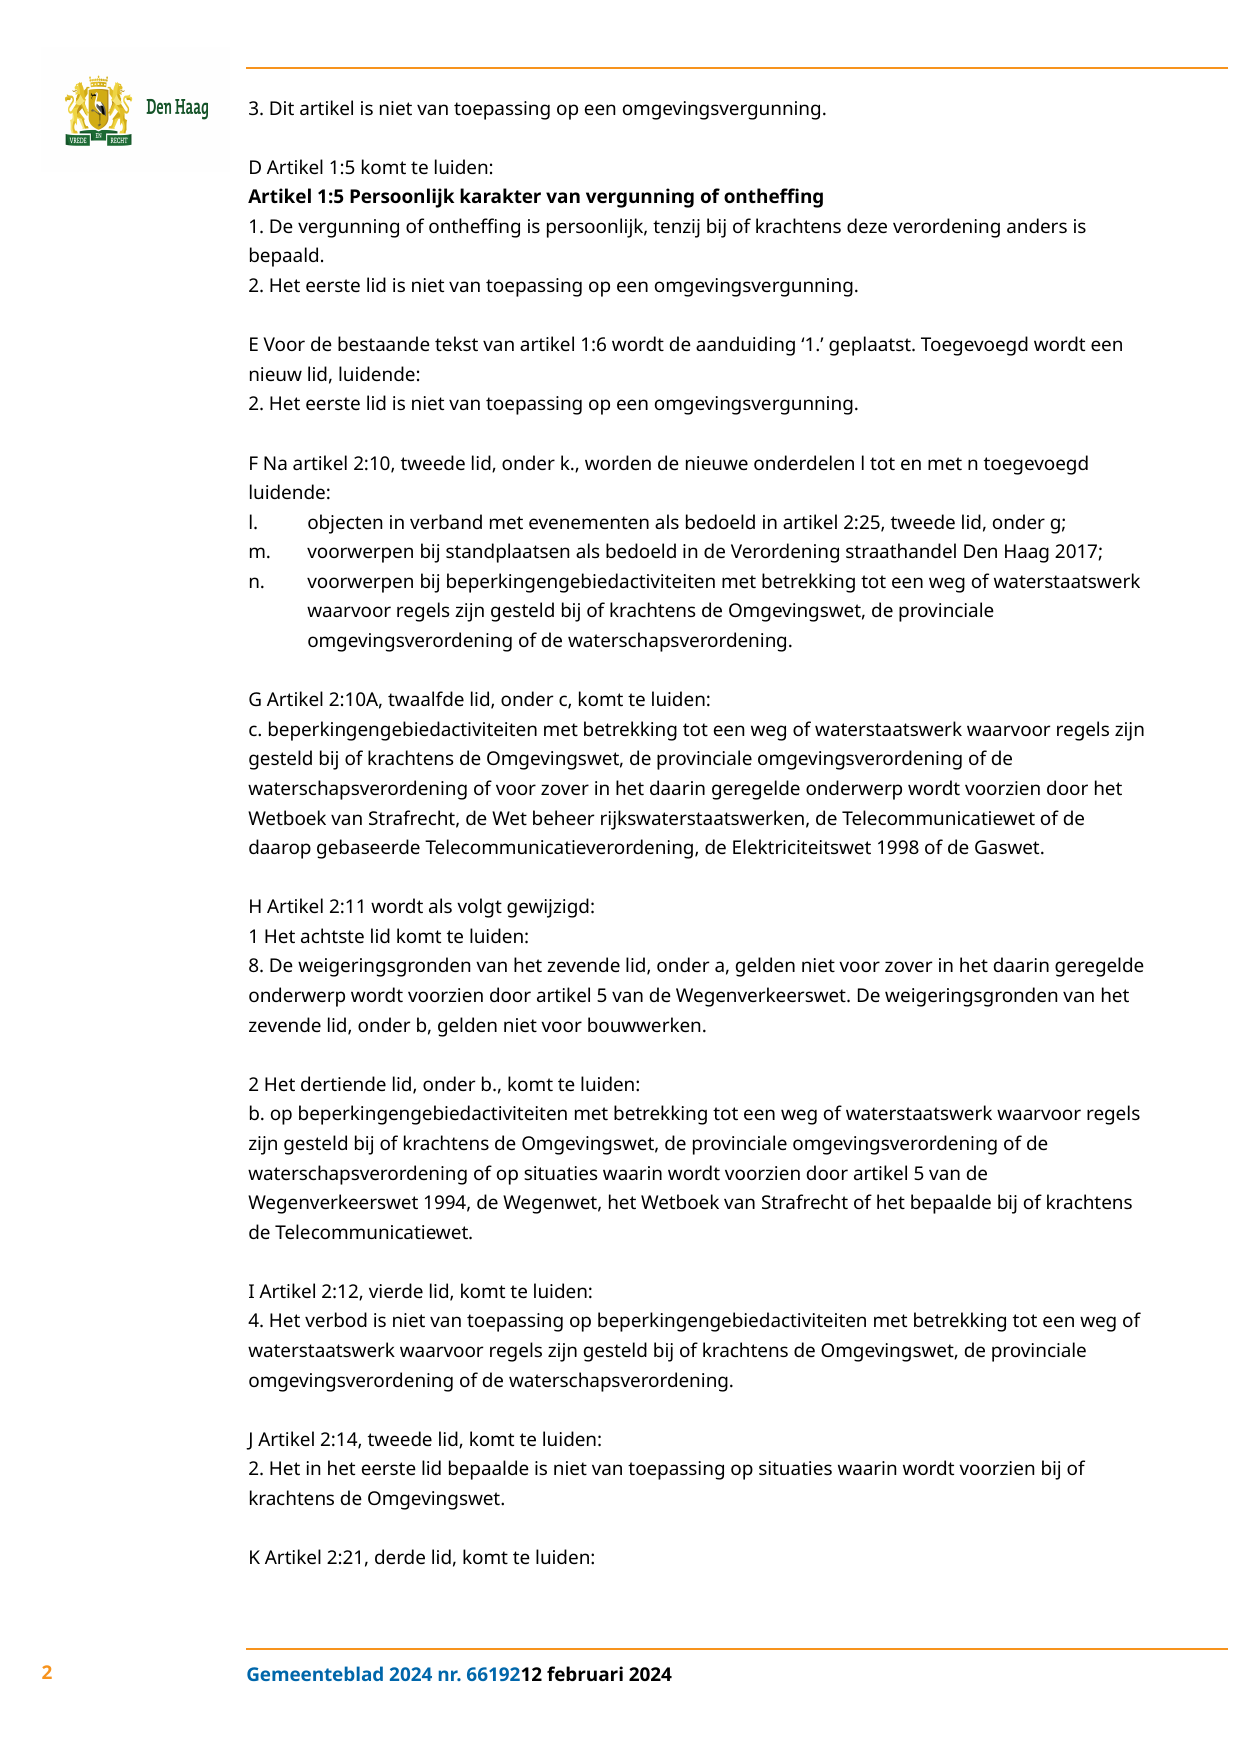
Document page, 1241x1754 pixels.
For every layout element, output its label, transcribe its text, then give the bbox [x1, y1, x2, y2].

text G Artikel 2:10A, twaalfde lid, onder c, komt te luiden: [248, 686, 1152, 712]
text 2. Het eerste lid is niet van toepassing op een omgevingsvergunning. [248, 391, 1152, 416]
text I Artikel 2:12, vierde lid, komt te luiden: [248, 1278, 1152, 1304]
text E Voor de bestaande tekst van artikel 1:6 wordt de aanduiding ‘1.’ geplaatst. Toegevoegd wordt een nieuw lid, luidende: [248, 331, 1152, 387]
text K Artikel 2:21, derde lid, komt te luiden: [248, 1544, 1152, 1570]
text 2. Het in het eerste lid bepaalde is niet van toepassing op situaties waarin wordt voorzien bij of krachtens de Omgevingswet. [248, 1456, 1152, 1511]
text 8. De weigeringsgronden van het zevende lid, onder a, gelden niet voor zover in het daarin geregelde onderwerp wordt voorzien door artikel 5 van de Wegenverkeerswet. De weigeringsgronden van het zevende lid, onder b, gelden niet voor bouwwerken. [248, 953, 1152, 1038]
text F Na artikel 2:10, tweede lid, onder k., worden de nieuwe onderdelen l tot en met n toegevoegd luidende: [248, 450, 1152, 505]
text b. op beperkingengebiedactiviteiten met betrekking tot een weg of waterstaatswerk waarvoor regels zijn gesteld bij of krachtens de Omgevingswet, de provinciale omgevingsverordening of de waterschapsverordening of op situaties waarin wordt voorzien door artikel 5 van de Wegenverkeerswet 1994, de Wegenwet, het Wetboek van Strafrecht of het bepaalde bij of krachtens de Telecommunicatiewet. [248, 1101, 1152, 1245]
text D Artikel 1:5 komt te luiden: [248, 154, 1152, 180]
text J Artikel 2:14, tweede lid, komt te luiden: [248, 1426, 1152, 1452]
text 2 Het dertiende lid, onder b., komt te luiden: [248, 1071, 1152, 1097]
text 3. Dit artikel is niet van toepassing op een omgevingsvergunning. [248, 95, 1152, 121]
text 1 Het achtste lid komt te luiden: [248, 923, 1152, 949]
text 2. Het eerste lid is niet van toepassing op een omgevingsvergunning. [248, 272, 1152, 298]
text c. beperkingengebiedactiviteiten met betrekking tot een weg of waterstaatswerk waarvoor regels zijn gesteld bij of krachtens de Omgevingswet, de provinciale omgevingsverordening of de waterschapsverordening of voor zover in het daarin geregelde onderwerp wordt voorzien door het Wetboek van Strafrecht, de Wet beheer rijkswaterstaatswerken, de Telecommunicatiewet of de daarop gebaseerde Telecommunicatieverordening, de Elektriciteitswet 1998 of de Gaswet. [248, 716, 1152, 860]
picture [41, 47, 231, 172]
text 1. De vergunning of ontheffing is persoonlijk, tenzij bij of krachtens deze verordening anders is bepaald. [248, 213, 1152, 268]
text Artikel 1:5 Persoonlijk karakter van vergunning of ontheffing [248, 183, 1152, 209]
text 4. Het verbod is niet van toepassing op beperkingengebiedactiviteiten met betrekking tot een weg of waterstaatswerk waarvoor regels zijn gesteld bij of krachtens de Omgevingswet, de provinciale omgevingsverordening of de waterschapsverordening. [248, 1308, 1152, 1393]
text H Artikel 2:11 wordt als volgt gewijzigd: [248, 893, 1152, 919]
list objecten in verband met evenementen als bedoeld in artikel 2:25, tweede lid, onder g; [248, 509, 1152, 535]
list voorwerpen bij standplaatsen als bedoeld in de Verordening straathandel Den Haag 2017; [248, 538, 1152, 564]
list voorwerpen bij beperkingengebiedactiviteiten met betrekking tot een weg of waterstaatswerk waarvoor regels zijn gesteld bij of krachtens de Omgevingswet, de provinciale omgevingsverordening of de waterschapsverordening. [248, 568, 1152, 653]
